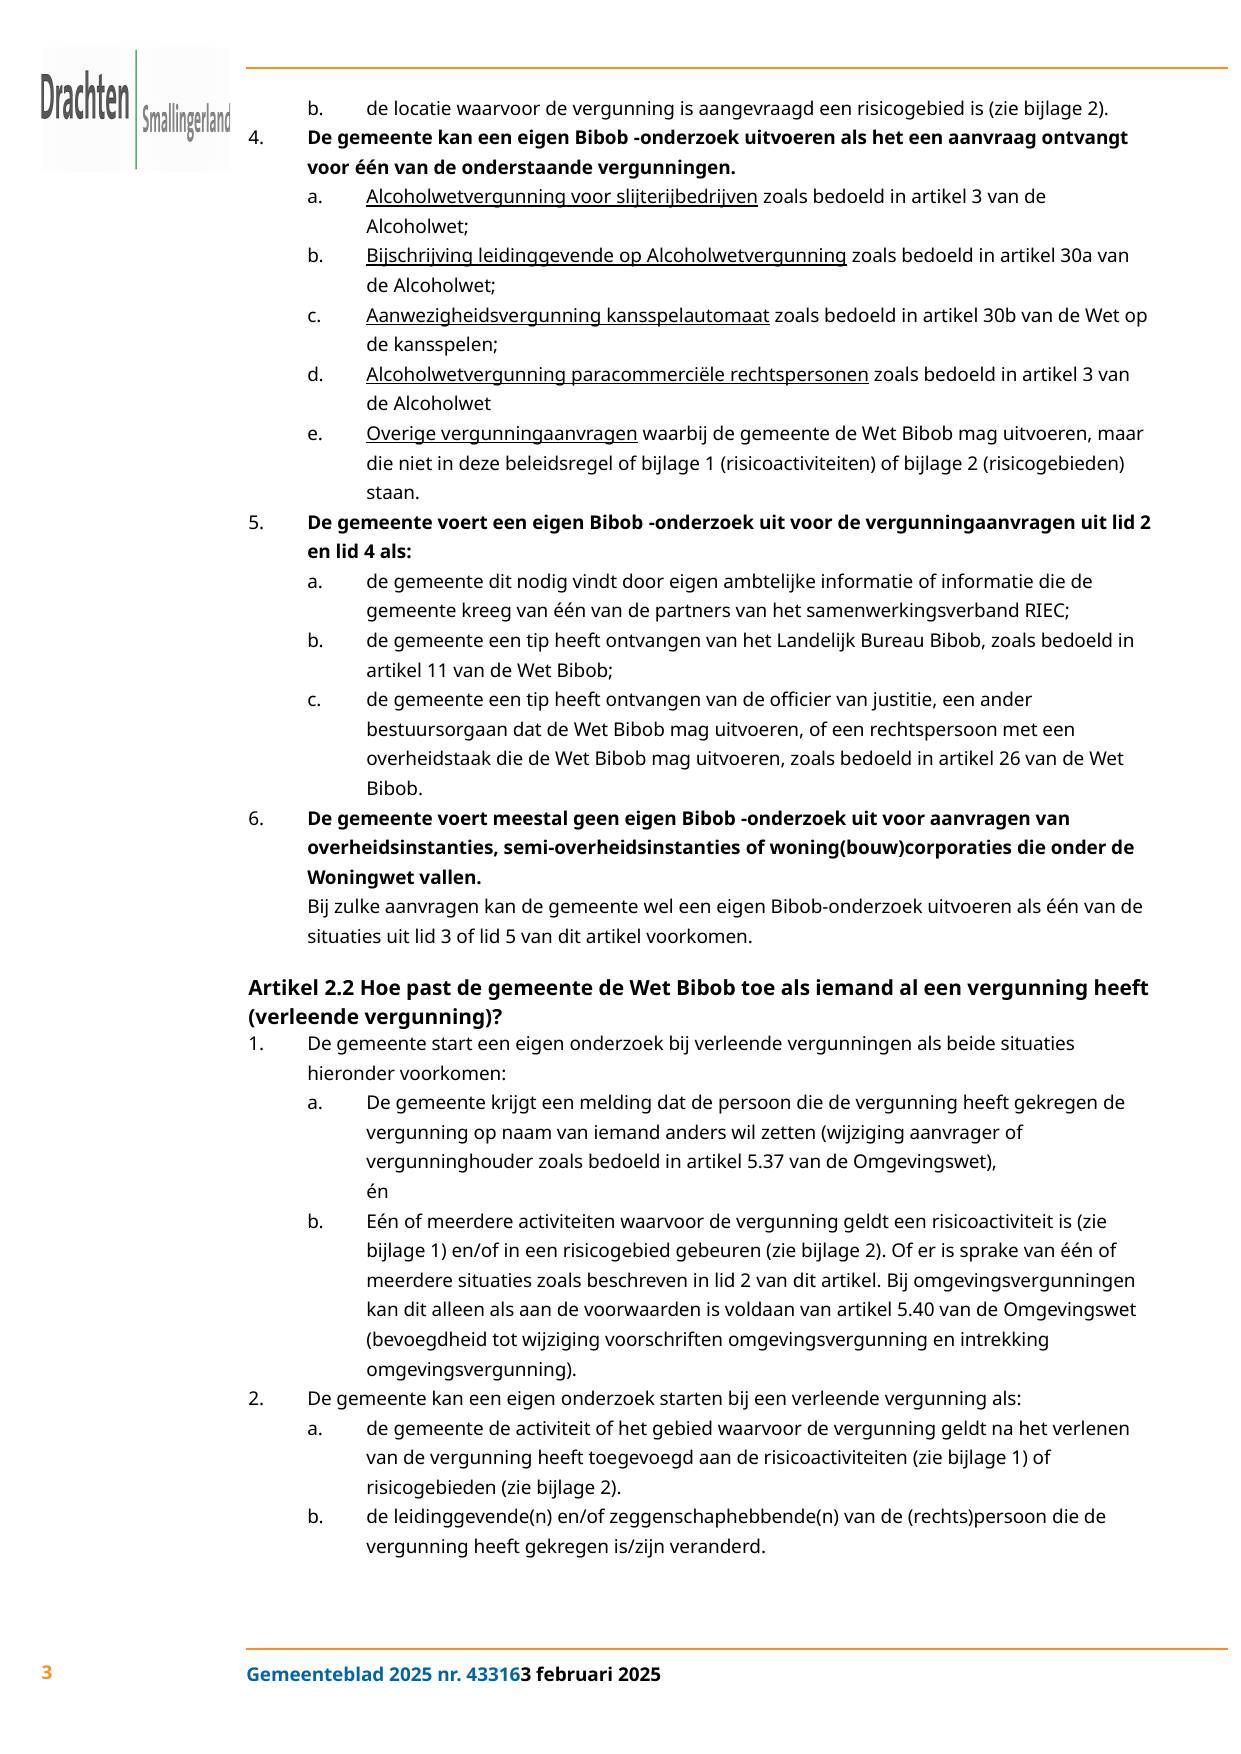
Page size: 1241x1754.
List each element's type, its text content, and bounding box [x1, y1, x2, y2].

list Alcoholwetvergunning voor slijterijbedrijven zoals bedoeld in artikel 3 van de Alcoholwet; [307, 183, 1152, 239]
list Eén of meerdere activiteiten waarvoor de vergunning geldt een risicoactiviteit is (zie bijlage 1) en/of in een risicogebied gebeuren (zie bijlage 2). Of er is sprake van één of meerdere situaties zoals beschreven in lid 2 van dit artikel. Bij omgevingsvergunningen kan dit alleen als aan de voorwaarden is voldaan van artikel 5.40 van de Omgevingswet (bevoegdheid tot wijziging voorschriften omgevingsvergunning en intrekking omgevingsvergunning). [307, 1208, 1152, 1382]
list Alcoholwetvergunning paracommerciële rechtspersonen zoals bedoeld in artikel 3 van de Alcoholwet [307, 361, 1152, 416]
list de gemeente de activiteit of het gebied waarvoor de vergunning geldt na het verlenen van de vergunning heeft toegevoegd aan de risicoactiviteiten (zie bijlage 1) of risicogebieden (zie bijlage 2). [307, 1415, 1152, 1500]
list de gemeente een tip heeft ontvangen van het Landelijk Bureau Bibob, zoals bedoeld in artikel 11 van de Wet Bibob; [307, 627, 1152, 683]
list De gemeente voert meestal geen eigen Bibob -onderzoek uit voor aanvragen van overheidsinstanties, semi-overheidsinstanties of woning(bouw)corporaties die onder de Woningwet vallen. [248, 805, 1152, 890]
list de gemeente een tip heeft ontvangen van de officier van justitie, een ander bestuursorgaan dat de Wet Bibob mag uitvoeren, of een rechtspersoon met een overheidstaak die de Wet Bibob mag uitvoeren, zoals bedoeld in artikel 26 van de Wet Bibob. [307, 686, 1152, 801]
list de leidinggevende(n) en/of zeggenschaphebbende(n) van de (rechts)persoon die de vergunning heeft gekregen is/zijn veranderd. [307, 1504, 1152, 1559]
list Bijschrijving leidinggevende op Alcoholwetvergunning zoals bedoeld in artikel 30a van de Alcoholwet; [307, 243, 1152, 298]
list Overige vergunningaanvragen waarbij de gemeente de Wet Bibob mag uitvoeren, maar die niet in deze beleidsregel of bijlage 1 (risicoactiviteiten) of bijlage 2 (risicogebieden) staan. [307, 420, 1152, 505]
list Aanwezigheidsvergunning kansspelautomaat zoals bedoeld in artikel 30b van de Wet op de kansspelen; [307, 302, 1152, 357]
list De gemeente kan een eigen Bibob -onderzoek uitvoeren als het een aanvraag ontvangt voor één van de onderstaande vergunningen. [248, 124, 1152, 180]
list De gemeente voert een eigen Bibob -onderzoek uit voor de vergunningaanvragen uit lid 2 en lid 4 als: [248, 509, 1152, 564]
list de gemeente dit nodig vindt door eigen ambtelijke informatie of informatie die de gemeente kreeg van één van de partners van het samenwerkingsverband RIEC; [307, 568, 1152, 623]
list De gemeente krijgt een melding dat de persoon die de vergunning heeft gekregen de vergunning op naam van iemand anders wil zetten (wijziging aanvrager of vergunninghouder zoals bedoeld in artikel 5.37 van de Omgevingswet), [307, 1089, 1152, 1174]
text Artikel 2.2 Hoe past de gemeente de Wet Bibob toe als iemand al een vergunning heeft (verleende vergunning)? [248, 973, 1152, 1030]
picture [41, 47, 231, 172]
list de locatie waarvoor de vergunning is aangevraagd een risicogebied is (zie bijlage 2). [307, 95, 1152, 121]
list De gemeente kan een eigen onderzoek starten bij een verleende vergunning als: [248, 1385, 1152, 1411]
list Bij zulke aanvragen kan de gemeente wel een eigen Bibob-onderzoek uitvoeren als één van de situaties uit lid 3 of lid 5 van dit artikel voorkomen. [248, 893, 1152, 949]
list De gemeente start een eigen onderzoek bij verleende vergunningen als beide situaties hieronder voorkomen: [248, 1030, 1152, 1086]
list én [307, 1178, 1152, 1204]
